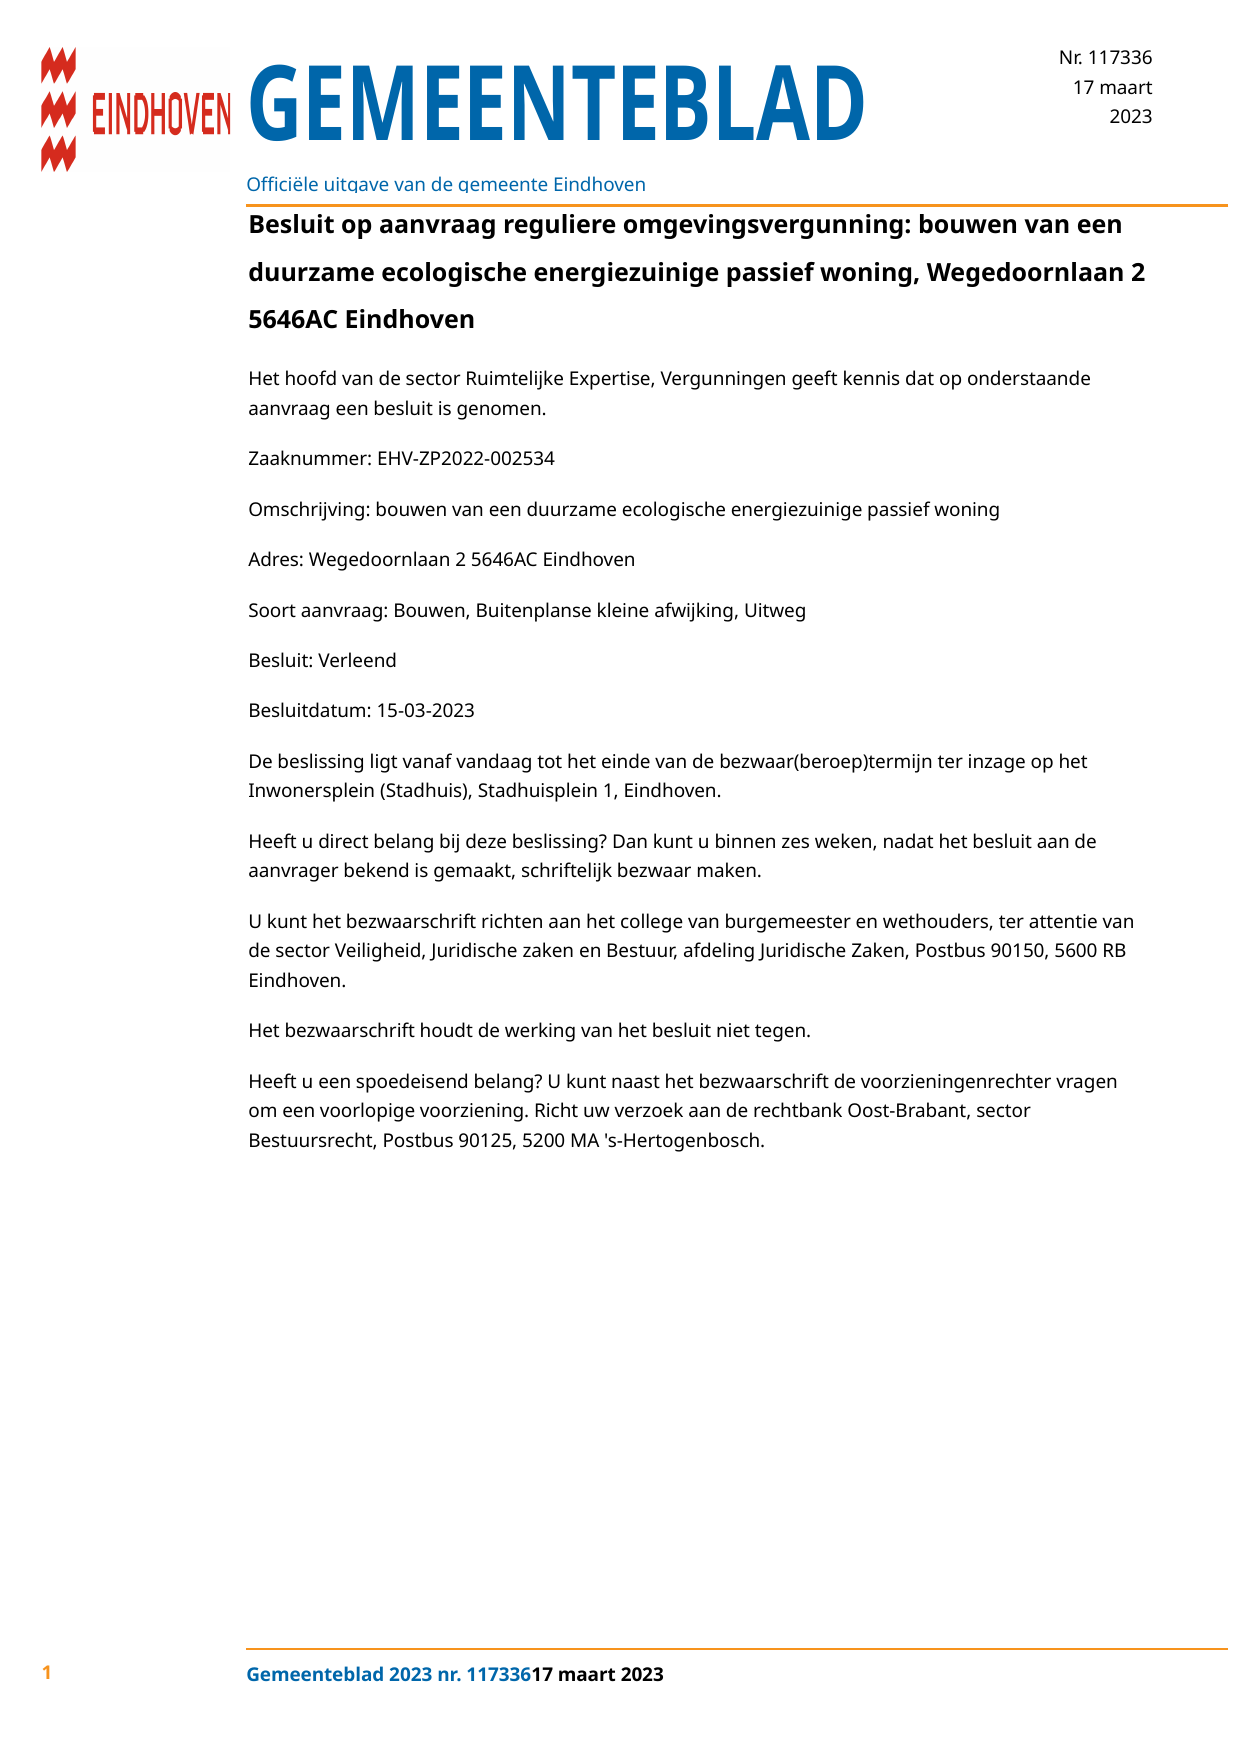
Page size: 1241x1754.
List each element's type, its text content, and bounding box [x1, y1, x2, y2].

text Heeft u direct belang bij deze beslissing? Dan kunt u binnen zes weken, nadat het besluit aan de aanvrager bekend is gemaakt, schriftelijk bezwaar maken. [248, 828, 1152, 883]
text Soort aanvraag: Bouwen, Buitenplanse kleine afwijking, Uitweg [248, 597, 1152, 622]
text Het hoofd van de sector Ruimtelijke Expertise, Vergunningen geeft kennis dat op onderstaande aanvraag een besluit is genomen. [248, 366, 1152, 421]
text Besluit op aanvraag reguliere omgevingsvergunning: bouwen van een duurzame ecologische energiezuinige passief woning, Wegedoornlaan 2 5646AC Eindhoven [248, 207, 1152, 336]
text Heeft u een spoedeisend belang? U kunt naast het bezwaarschrift de voorzieningenrechter vragen om een voorlopige voorziening. Richt uw verzoek aan de rechtbank Oost-Brabant, sector Bestuursrecht, Postbus 90125, 5200 MA 's-Hertogenbosch. [248, 1068, 1152, 1153]
text Besluit: Verleend [248, 647, 1152, 673]
text De beslissing ligt vanaf vandaag tot het einde van de bezwaar(beroep)termijn ter inzage op het Inwonersplein (Stadhuis), Stadhuisplein 1, Eindhoven. [248, 748, 1152, 803]
text Adres: Wegedoornlaan 2 5646AC Eindhoven [248, 546, 1152, 572]
text Besluitdatum: 15-03-2023 [248, 698, 1152, 723]
text Het bezwaarschrift houdt de werking van het besluit niet tegen. [248, 1018, 1152, 1043]
text Omschrijving: bouwen van een duurzame ecologische energiezuinige passief woning [248, 496, 1152, 522]
picture [41, 47, 231, 172]
text U kunt het bezwaarschrift richten aan het college van burgemeester en wethouders, ter attentie van de sector Veiligheid, Juridische zaken en Bestuur, afdeling Juridische Zaken, Postbus 90150, 5600 RB Eindhoven. [248, 908, 1152, 993]
text Zaaknummer: EHV-ZP2022-002534 [248, 446, 1152, 471]
